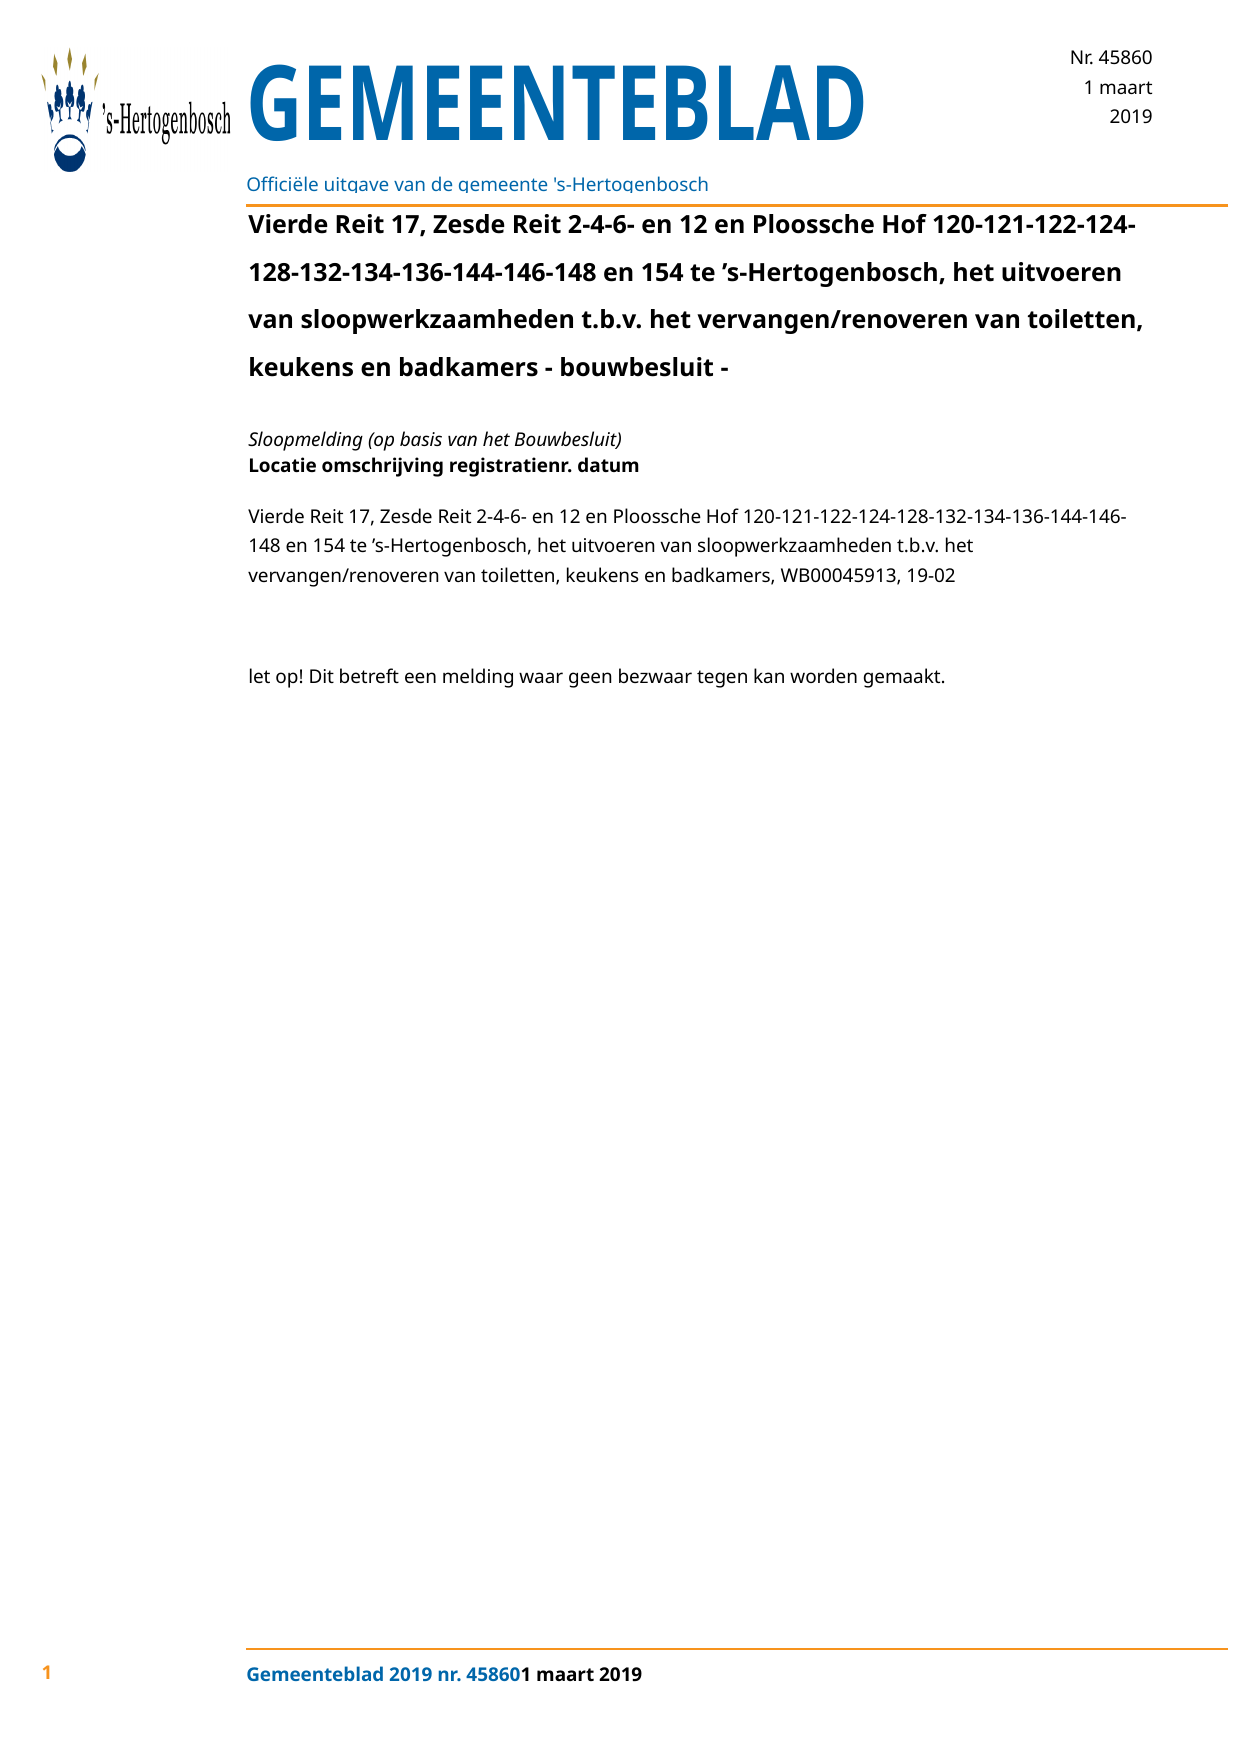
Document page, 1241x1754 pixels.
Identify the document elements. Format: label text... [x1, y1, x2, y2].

text Vierde Reit 17, Zesde Reit 2-4-6- en 12 en Ploossche Hof 120-121-122-124-128-132-134-136-144-146-148 en 154 te ’s-Hertogenbosch, het uitvoeren van sloopwerkzaamheden t.b.v. het vervangen/renoveren van toiletten, keukens en badkamers, WB00045913, 19-02 [248, 503, 1152, 588]
text Vierde Reit 17, Zesde Reit 2-4-6- en 12 en Ploossche Hof 120-121-122-124-128-132-134-136-144-146-148 en 154 te ’s-Hertogenbosch, het uitvoeren van sloopwerkzaamheden t.b.v. het vervangen/renoveren van toiletten, keukens en badkamers - bouwbesluit - [248, 207, 1152, 384]
text Locatie omschrijving registratienr. datum [248, 452, 1152, 478]
text Sloopmelding (op basis van het Bouwbesluit) [248, 427, 1152, 452]
picture [41, 47, 231, 172]
text let op! Dit betreft een melding waar geen bezwaar tegen kan worden gemaakt. [248, 663, 1152, 688]
